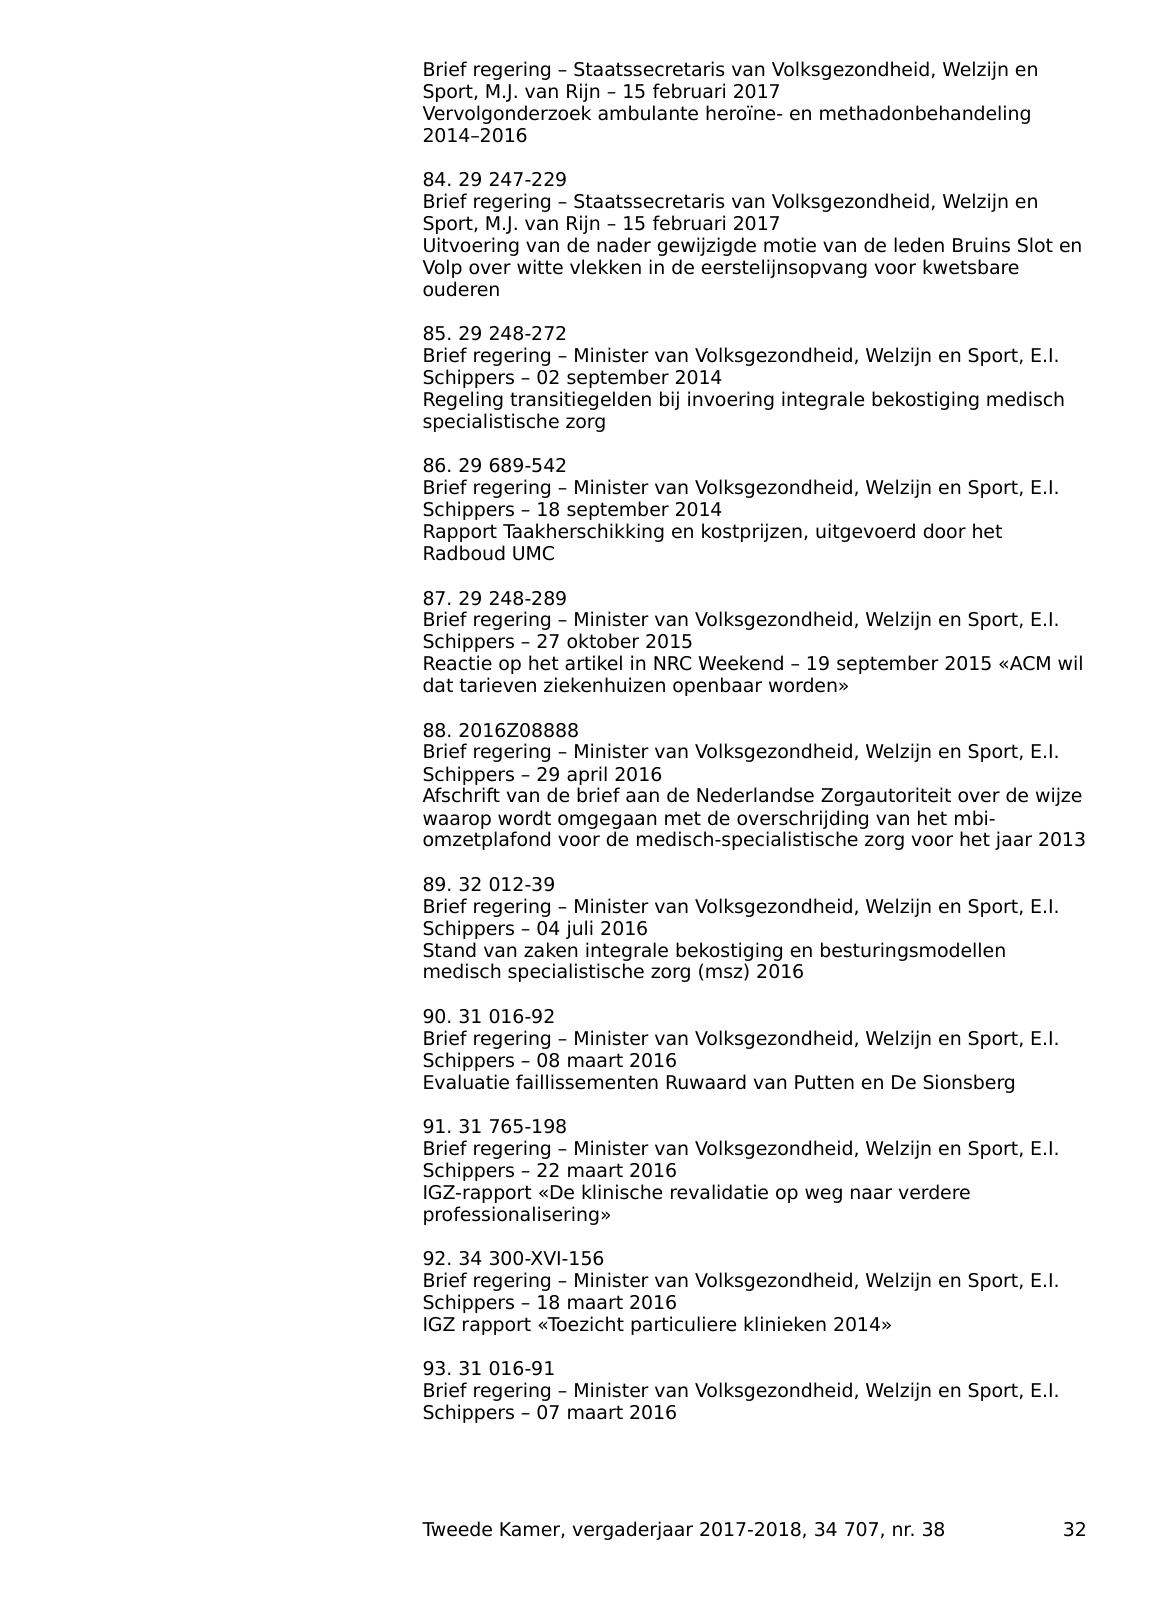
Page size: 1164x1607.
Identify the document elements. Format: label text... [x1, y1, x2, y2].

text 86. 29 689-542 [422, 455, 1087, 477]
text Afschrift van de brief aan de Nederlandse Zorgautoriteit over de wijze waarop wordt omgegaan met de overschrijding van het mbi-omzetplafond voor de medisch-specialistische zorg voor het jaar 2013 [422, 785, 1087, 851]
text 92. 34 300-XVI-156 [422, 1248, 1087, 1270]
text Brief regering – Minister van Volksgezondheid, Welzijn en Sport, E.I. Schippers – 22 maart 2016 [422, 1138, 1087, 1182]
text 84. 29 247-229 [422, 169, 1087, 191]
text 87. 29 248-289 [422, 587, 1087, 609]
text IGZ rapport «Toezicht particuliere klinieken 2014» [422, 1314, 1087, 1336]
text 91. 31 765-198 [422, 1116, 1087, 1138]
text 85. 29 248-272 [422, 323, 1087, 345]
text Brief regering – Staatssecretaris van Volksgezondheid, Welzijn en Sport, M.J. van Rijn – 15 februari 2017 [422, 191, 1087, 235]
text Brief regering – Minister van Volksgezondheid, Welzijn en Sport, E.I. Schippers – 29 april 2016 [422, 741, 1087, 785]
text Brief regering – Minister van Volksgezondheid, Welzijn en Sport, E.I. Schippers – 07 maart 2016 [422, 1380, 1087, 1424]
text 90. 31 016-92 [422, 1006, 1087, 1028]
text Brief regering – Minister van Volksgezondheid, Welzijn en Sport, E.I. Schippers – 18 maart 2016 [422, 1270, 1087, 1314]
text Brief regering – Minister van Volksgezondheid, Welzijn en Sport, E.I. Schippers – 08 maart 2016 [422, 1028, 1087, 1072]
text Brief regering – Minister van Volksgezondheid, Welzijn en Sport, E.I. Schippers – 27 oktober 2015 [422, 609, 1087, 653]
text Brief regering – Minister van Volksgezondheid, Welzijn en Sport, E.I. Schippers – 02 september 2014 [422, 345, 1087, 389]
text Brief regering – Minister van Volksgezondheid, Welzijn en Sport, E.I. Schippers – 18 september 2014 [422, 477, 1087, 521]
text Reactie op het artikel in NRC Weekend – 19 september 2015 «ACM wil dat tarieven ziekenhuizen openbaar worden» [422, 653, 1087, 697]
text 88. 2016Z08888 [422, 719, 1087, 741]
text Brief regering – Minister van Volksgezondheid, Welzijn en Sport, E.I. Schippers – 04 juli 2016 [422, 896, 1087, 939]
text Rapport Taakherschikking en kostprijzen, uitgevoerd door het Radboud UMC [422, 521, 1087, 565]
text IGZ-rapport «De klinische revalidatie op weg naar verdere professionalisering» [422, 1182, 1087, 1226]
text Stand van zaken integrale bekostiging en besturingsmodellen medisch specialistische zorg (msz) 2016 [422, 939, 1087, 983]
text 89. 32 012-39 [422, 873, 1087, 896]
text Regeling transitiegelden bij invoering integrale bekostiging medisch specialistische zorg [422, 389, 1087, 433]
text Vervolgonderzoek ambulante heroïne- en methadonbehandeling 2014–2016 [422, 103, 1087, 147]
text Uitvoering van de nader gewijzigde motie van de leden Bruins Slot en Volp over witte vlekken in de eerstelijnsopvang voor kwetsbare ouderen [422, 235, 1087, 301]
text 93. 31 016-91 [422, 1358, 1087, 1380]
text Brief regering – Staatssecretaris van Volksgezondheid, Welzijn en Sport, M.J. van Rijn – 15 februari 2017 [422, 59, 1087, 103]
text Evaluatie faillissementen Ruwaard van Putten en De Sionsberg [422, 1072, 1087, 1093]
